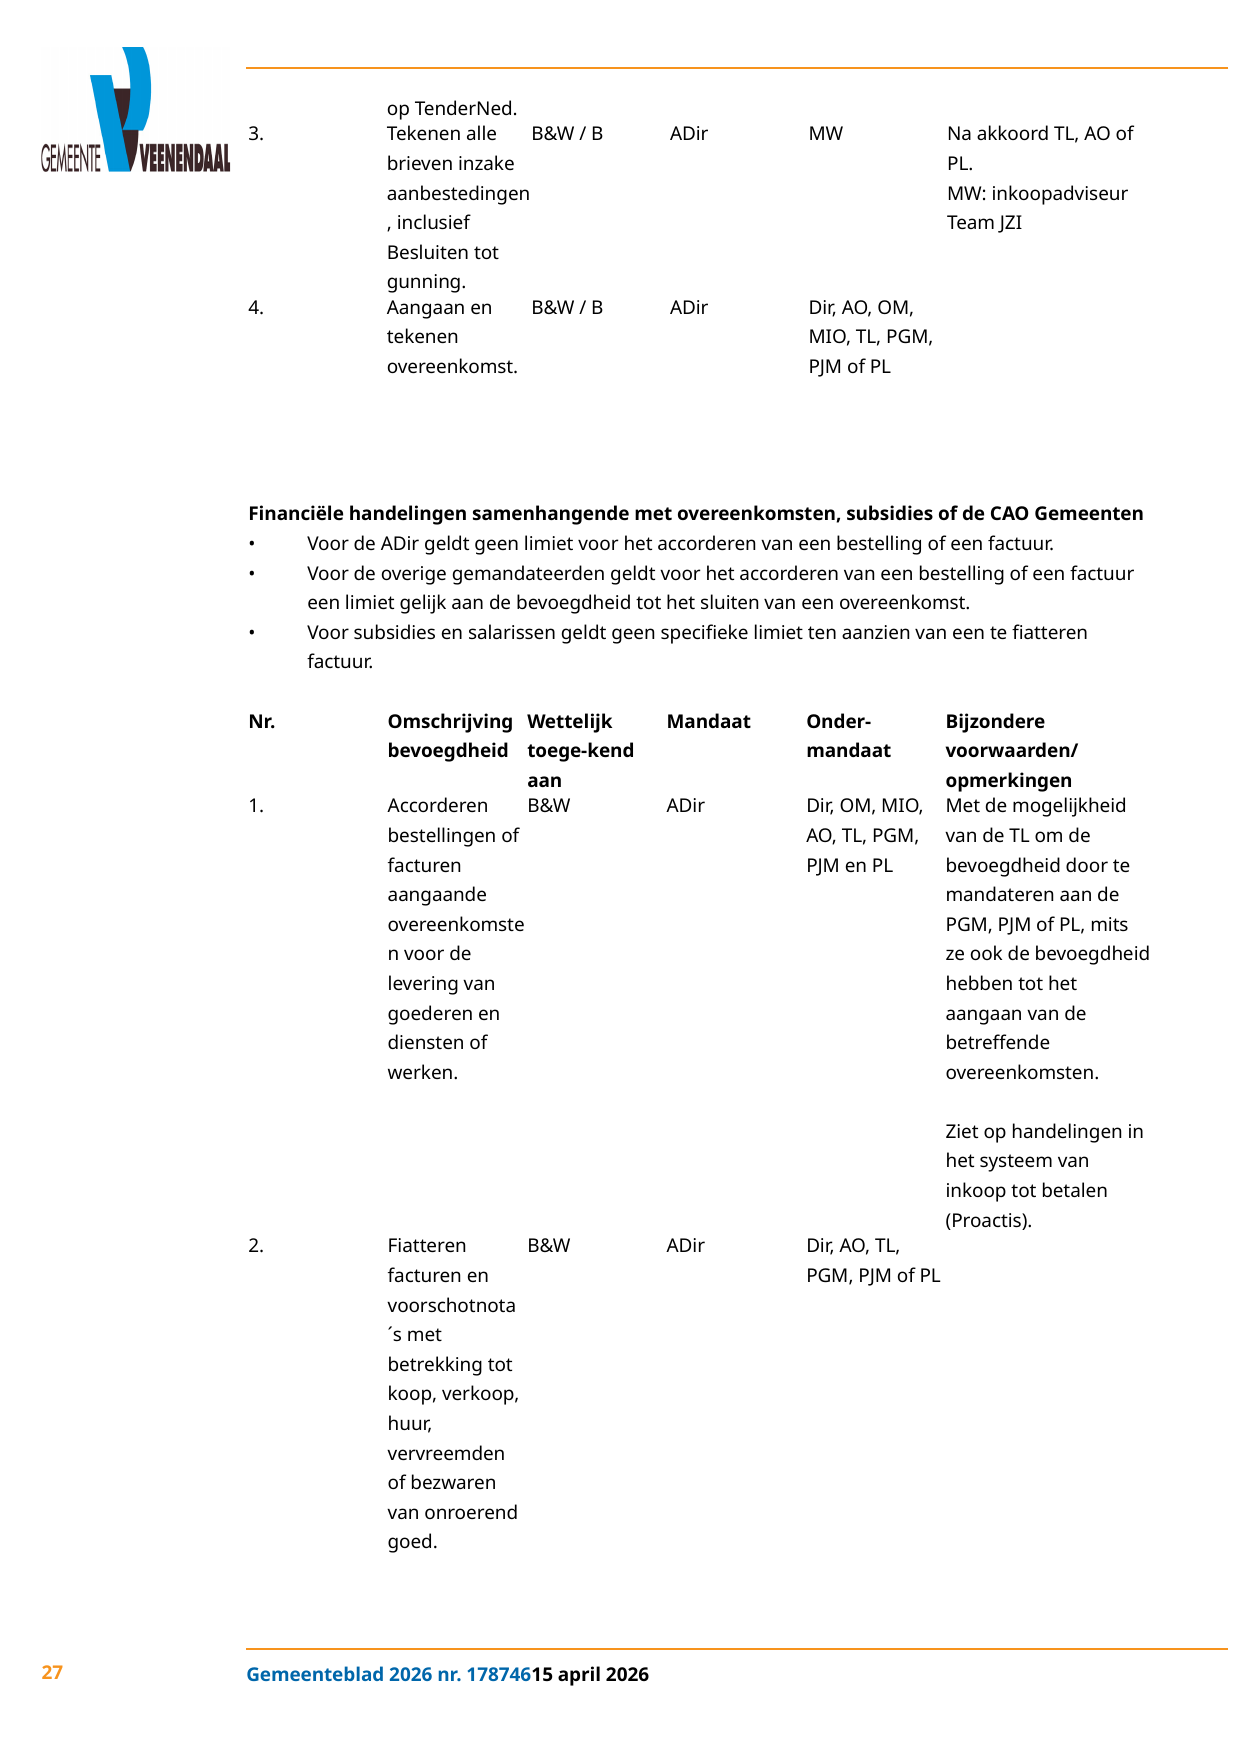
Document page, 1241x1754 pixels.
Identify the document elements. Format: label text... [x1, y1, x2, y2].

table_header Omschrijving bevoegdheid [388, 708, 527, 793]
table_cell MW [808, 121, 947, 294]
text Financiële handelingen samenhangende met overeenkomsten, subsidies of de CAO Gemeenten [248, 501, 1152, 526]
table_header Onder-mandaat [806, 708, 945, 793]
table_cell 4. [248, 294, 387, 379]
table_cell 3. [248, 121, 387, 294]
table_cell ADir [666, 1233, 806, 1554]
picture [41, 47, 130, 172]
table_cell Accorderen bestellingen of facturen aangaande overeenkomsten voor de levering van goederen en diensten of werken. [388, 793, 527, 1233]
table_header Nr. [248, 708, 387, 793]
table_cell ADir [670, 121, 808, 294]
table_header Mandaat [666, 708, 806, 793]
table_cell [531, 95, 670, 121]
table_cell B&W [527, 1233, 666, 1554]
table_cell Fiatteren facturen en voorschotnota´s met betrekking tot koop, verkoop, huur, vervreemden of bezwaren van onroerend goed. [388, 1233, 527, 1554]
table_cell B&W / B [531, 294, 670, 379]
table_cell 2. [248, 1233, 387, 1554]
table_cell [947, 95, 1152, 121]
table_cell 1. [248, 793, 387, 1233]
table_cell [947, 294, 1152, 379]
table_header Wettelijk toege-kend aan [527, 708, 666, 793]
table_cell Dir, AO, OM, MIO, TL, PGM, PJM of PL [808, 294, 947, 379]
table_cell [248, 95, 387, 121]
table_cell Dir, OM, MIO, AO, TL, PGM, PJM en PL [806, 793, 945, 1233]
table_cell ADir [670, 294, 808, 379]
table_cell Dir, AO, TL, PGM, PJM of PL [806, 1233, 945, 1554]
table_cell B&W [527, 793, 666, 1233]
list Voor de overige gemandateerden geldt voor het accorderen van een bestelling of een factuur een limiet gelijk aan de bevoegdheid tot het sluiten van een overeenkomst. [248, 560, 1152, 615]
table_cell B&W / B [531, 121, 670, 294]
table_cell Met de mogelijkheid van de TL om de bevoegdheid door te mandateren aan de PGM, PJM of PL, mits ze ook de bevoegdheid hebben tot het aangaan van de betreffende overeenkomsten. Ziet op handelingen in het systeem van inkoop tot betalen (Proactis). [945, 793, 1152, 1233]
list Voor subsidies en salarissen geldt geen specifieke limiet ten aanzien van een te fiatteren factuur. [248, 619, 1152, 674]
table_cell Aangaan en tekenen overeenkomst. [387, 294, 531, 379]
table_cell op TenderNed. [387, 95, 531, 121]
table_cell [808, 95, 947, 121]
list Voor de ADir geldt geen limiet voor het accorderen van een bestelling of een factuur. [248, 530, 1152, 556]
table_cell [670, 95, 808, 121]
table_cell [945, 1233, 1152, 1554]
table_cell Tekenen alle brieven inzake aanbestedingen, inclusief Besluiten tot gunning. [387, 121, 531, 294]
table_cell ADir [666, 793, 806, 1233]
picture [123, 47, 231, 172]
table_header Bijzondere voorwaarden/ opmerkingen [945, 708, 1152, 793]
table_cell Na akkoord TL, AO of PL. MW: inkoopadviseur Team JZI [947, 121, 1152, 294]
